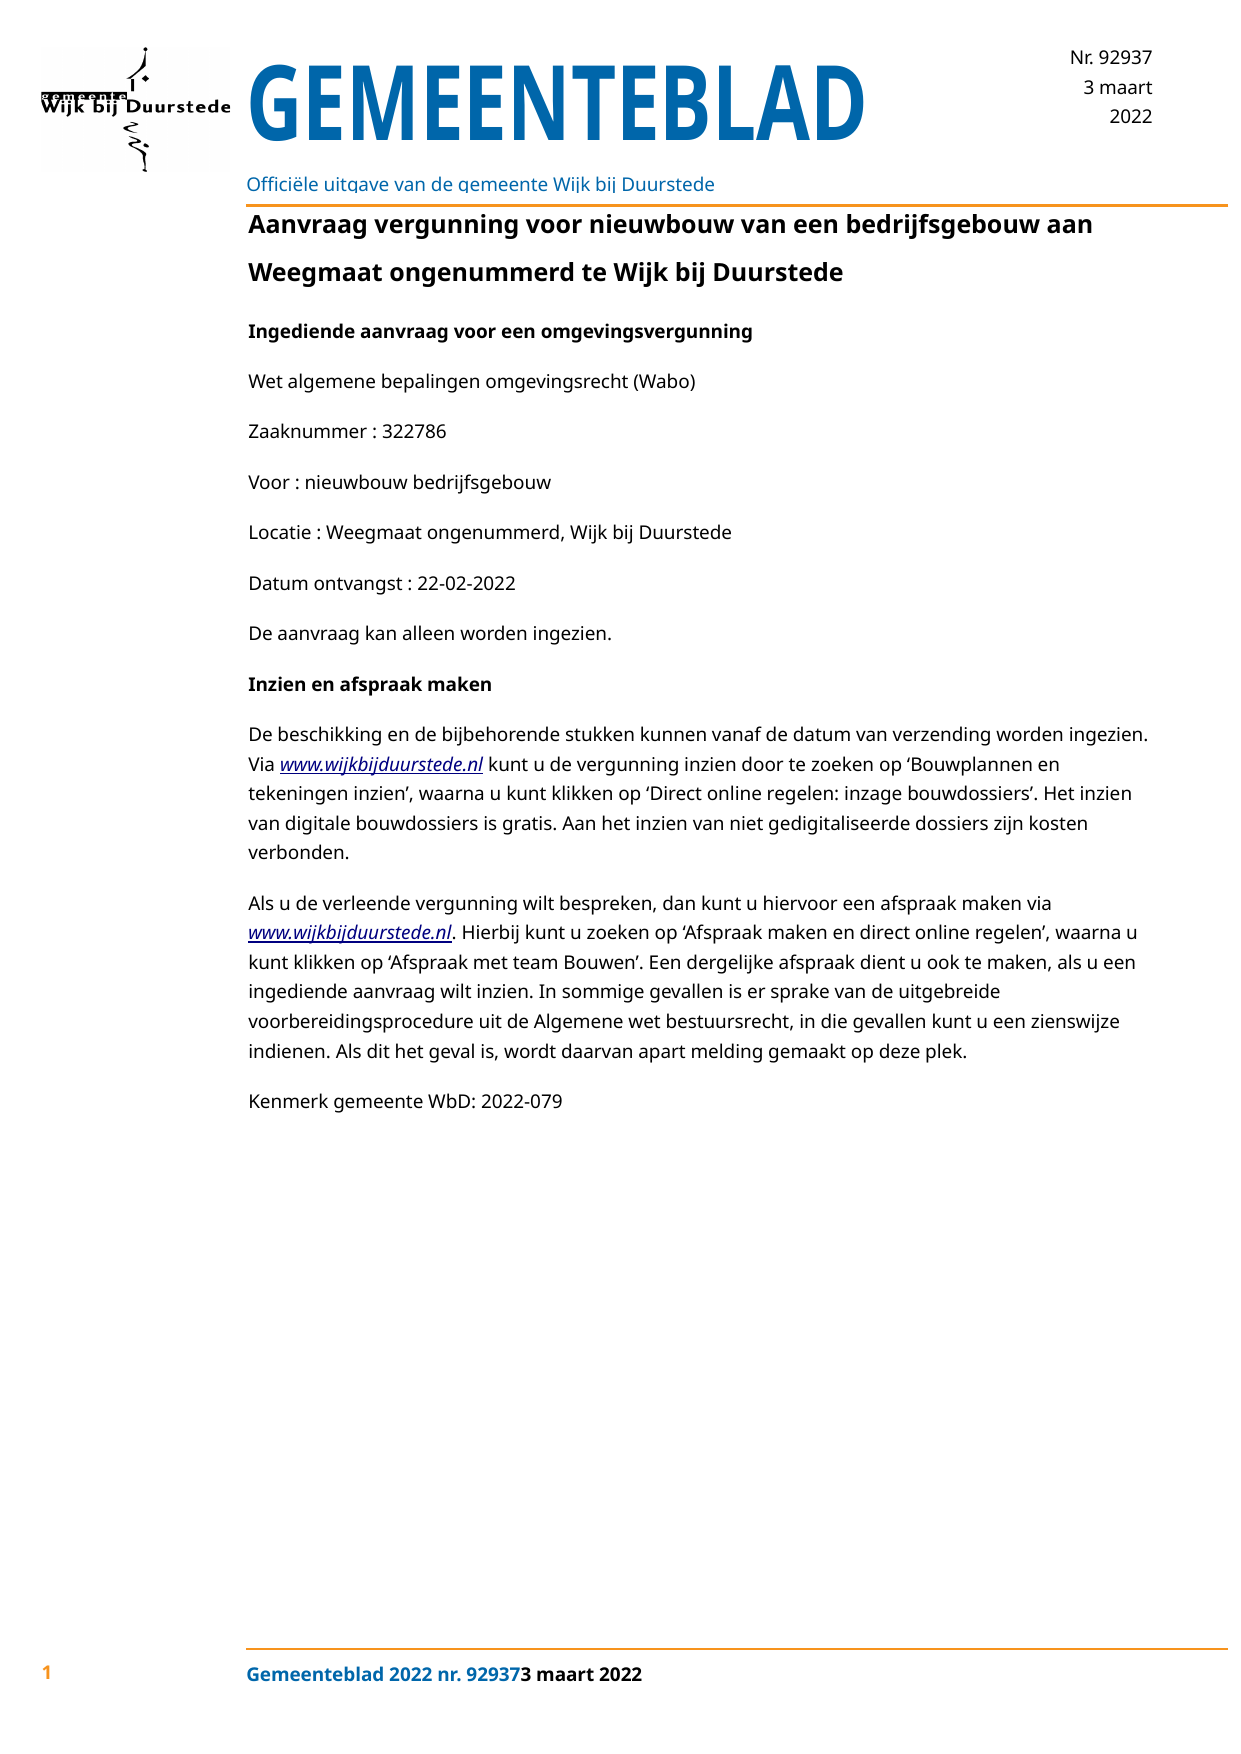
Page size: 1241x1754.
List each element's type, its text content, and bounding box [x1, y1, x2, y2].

text De aanvraag kan alleen worden ingezien. [248, 620, 1152, 646]
text Voor : nieuwbouw bedrijfsgebouw [248, 469, 1152, 495]
text De beschikking en de bijbehorende stukken kunnen vanaf de datum van verzending worden ingezien. Via www.wijkbijduurstede.nl kunt u de vergunning inzien door te zoeken op ‘Bouwplannen en tekeningen inzien’, waarna u kunt klikken op ‘Direct online regelen: inzage bouwdossiers’. Het inzien van digitale bouwdossiers is gratis. Aan het inzien van niet gedigitaliseerde dossiers zijn kosten verbonden. [248, 721, 1152, 865]
text Inzien en afspraak maken [248, 671, 1152, 697]
text Locatie : Weegmaat ongenummerd, Wijk bij Duurstede [248, 519, 1152, 545]
text Zaaknummer : 322786 [248, 419, 1152, 444]
text Datum ontvangst : 22-02-2022 [248, 570, 1152, 596]
text Aanvraag vergunning voor nieuwbouw van een bedrijfsgebouw aan Weegmaat ongenummerd te Wijk bij Duurstede [248, 207, 1152, 288]
text Als u de verleende vergunning wilt bespreken, dan kunt u hiervoor een afspraak maken via www.wijkbijduurstede.nl. Hierbij kunt u zoeken op ‘Afspraak maken en direct online regelen’, waarna u kunt klikken op ‘Afspraak met team Bouwen’. Een dergelijke afspraak dient u ook te maken, als u een ingediende aanvraag wilt inzien. In sommige gevallen is er sprake van de uitgebreide voorbereidingsprocedure uit de Algemene wet bestuursrecht, in die gevallen kunt u een zienswijze indienen. Als dit het geval is, wordt daarvan apart melding gemaakt op deze plek. [248, 890, 1152, 1064]
text Wet algemene bepalingen omgevingsrecht (Wabo) [248, 368, 1152, 394]
picture [41, 47, 231, 172]
text Kenmerk gemeente WbD: 2022-079 [248, 1088, 1152, 1114]
text Ingediende aanvraag voor een omgevingsvergunning [248, 318, 1152, 344]
